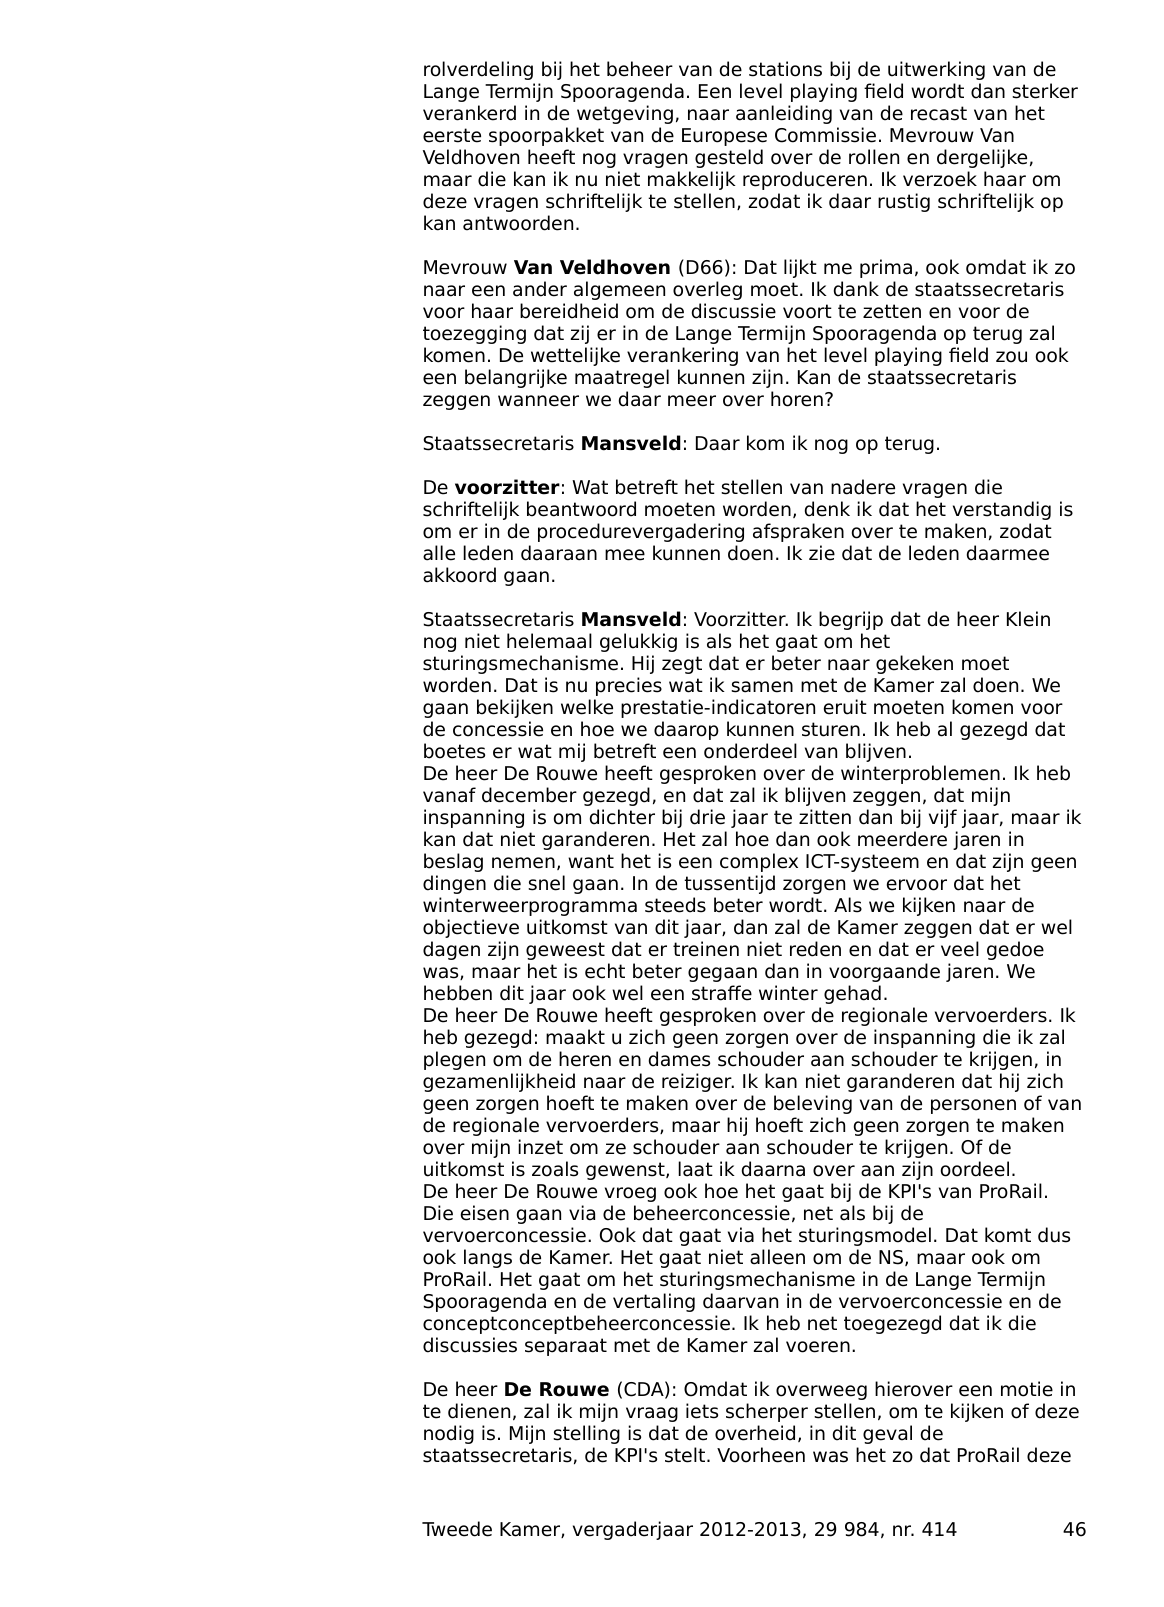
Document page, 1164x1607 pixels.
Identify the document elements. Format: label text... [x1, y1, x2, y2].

text De heer De Rouwe heeft gesproken over de regionale vervoerders. Ik heb gezegd: maakt u zich geen zorgen over de inspanning die ik zal plegen om de heren en dames schouder aan schouder te krijgen, in gezamenlijkheid naar de reiziger. Ik kan niet garanderen dat hij zich geen zorgen hoeft te maken over de beleving van de personen of van de regionale vervoerders, maar hij hoeft zich geen zorgen te maken over mijn inzet om ze schouder aan schouder te krijgen. Of de uitkomst is zoals gewenst, laat ik daarna over aan zijn oordeel. [422, 1005, 1087, 1181]
text De heer De Rouwe heeft gesproken over de winterproblemen. Ik heb vanaf december gezegd, en dat zal ik blijven zeggen, dat mijn inspanning is om dichter bij drie jaar te zitten dan bij vijf jaar, maar ik kan dat niet garanderen. Het zal hoe dan ook meerdere jaren in beslag nemen, want het is een complex ICT-systeem en dat zijn geen dingen die snel gaan. In de tussentijd zorgen we ervoor dat het winterweerprogramma steeds beter wordt. Als we kijken naar de objectieve uitkomst van dit jaar, dan zal de Kamer zeggen dat er wel dagen zijn geweest dat er treinen niet reden en dat er veel gedoe was, maar het is echt beter gegaan dan in voorgaande jaren. We hebben dit jaar ook wel een straffe winter gehad. [422, 763, 1087, 1005]
text De voorzitter: Wat betreft het stellen van nadere vragen die schriftelijk beantwoord moeten worden, denk ik dat het verstandig is om er in de procedurevergadering afspraken over te maken, zodat alle leden daaraan mee kunnen doen. Ik zie dat de leden daarmee akkoord gaan. [422, 477, 1087, 587]
text rolverdeling bij het beheer van de stations bij de uitwerking van de Lange Termijn Spooragenda. Een level playing field wordt dan sterker verankerd in de wetgeving, naar aanleiding van de recast van het eerste spoorpakket van de Europese Commissie. Mevrouw Van Veldhoven heeft nog vragen gesteld over de rollen en dergelijke, maar die kan ik nu niet makkelijk reproduceren. Ik verzoek haar om deze vragen schriftelijk te stellen, zodat ik daar rustig schriftelijk op kan antwoorden. [422, 59, 1087, 235]
text De heer De Rouwe vroeg ook hoe het gaat bij de KPI's van ProRail. Die eisen gaan via de beheerconcessie, net als bij de vervoerconcessie. Ook dat gaat via het sturingsmodel. Dat komt dus ook langs de Kamer. Het gaat niet alleen om de NS, maar ook om ProRail. Het gaat om het sturingsmechanisme in de Lange Termijn Spooragenda en de vertaling daarvan in de vervoerconcessie en de conceptconceptbeheerconcessie. Ik heb net toegezegd dat ik die discussies separaat met de Kamer zal voeren. [422, 1181, 1087, 1357]
text De heer De Rouwe (CDA): Omdat ik overweeg hierover een motie in te dienen, zal ik mijn vraag iets scherper stellen, om te kijken of deze nodig is. Mijn stelling is dat de overheid, in dit geval de staatssecretaris, de KPI's stelt. Voorheen was het zo dat ProRail deze [422, 1379, 1087, 1467]
text Mevrouw Van Veldhoven (D66): Dat lijkt me prima, ook omdat ik zo naar een ander algemeen overleg moet. Ik dank de staatssecretaris voor haar bereidheid om de discussie voort te zetten en voor de toezegging dat zij er in de Lange Termijn Spooragenda op terug zal komen. De wettelijke verankering van het level playing field zou ook een belangrijke maatregel kunnen zijn. Kan de staatssecretaris zeggen wanneer we daar meer over horen? [422, 257, 1087, 411]
text Staatssecretaris Mansveld: Voorzitter. Ik begrijp dat de heer Klein nog niet helemaal gelukkig is als het gaat om het sturingsmechanisme. Hij zegt dat er beter naar gekeken moet worden. Dat is nu precies wat ik samen met de Kamer zal doen. We gaan bekijken welke prestatie-indicatoren eruit moeten komen voor de concessie en hoe we daarop kunnen sturen. Ik heb al gezegd dat boetes er wat mij betreft een onderdeel van blijven. [422, 609, 1087, 763]
text Staatssecretaris Mansveld: Daar kom ik nog op terug. [422, 433, 1087, 455]
